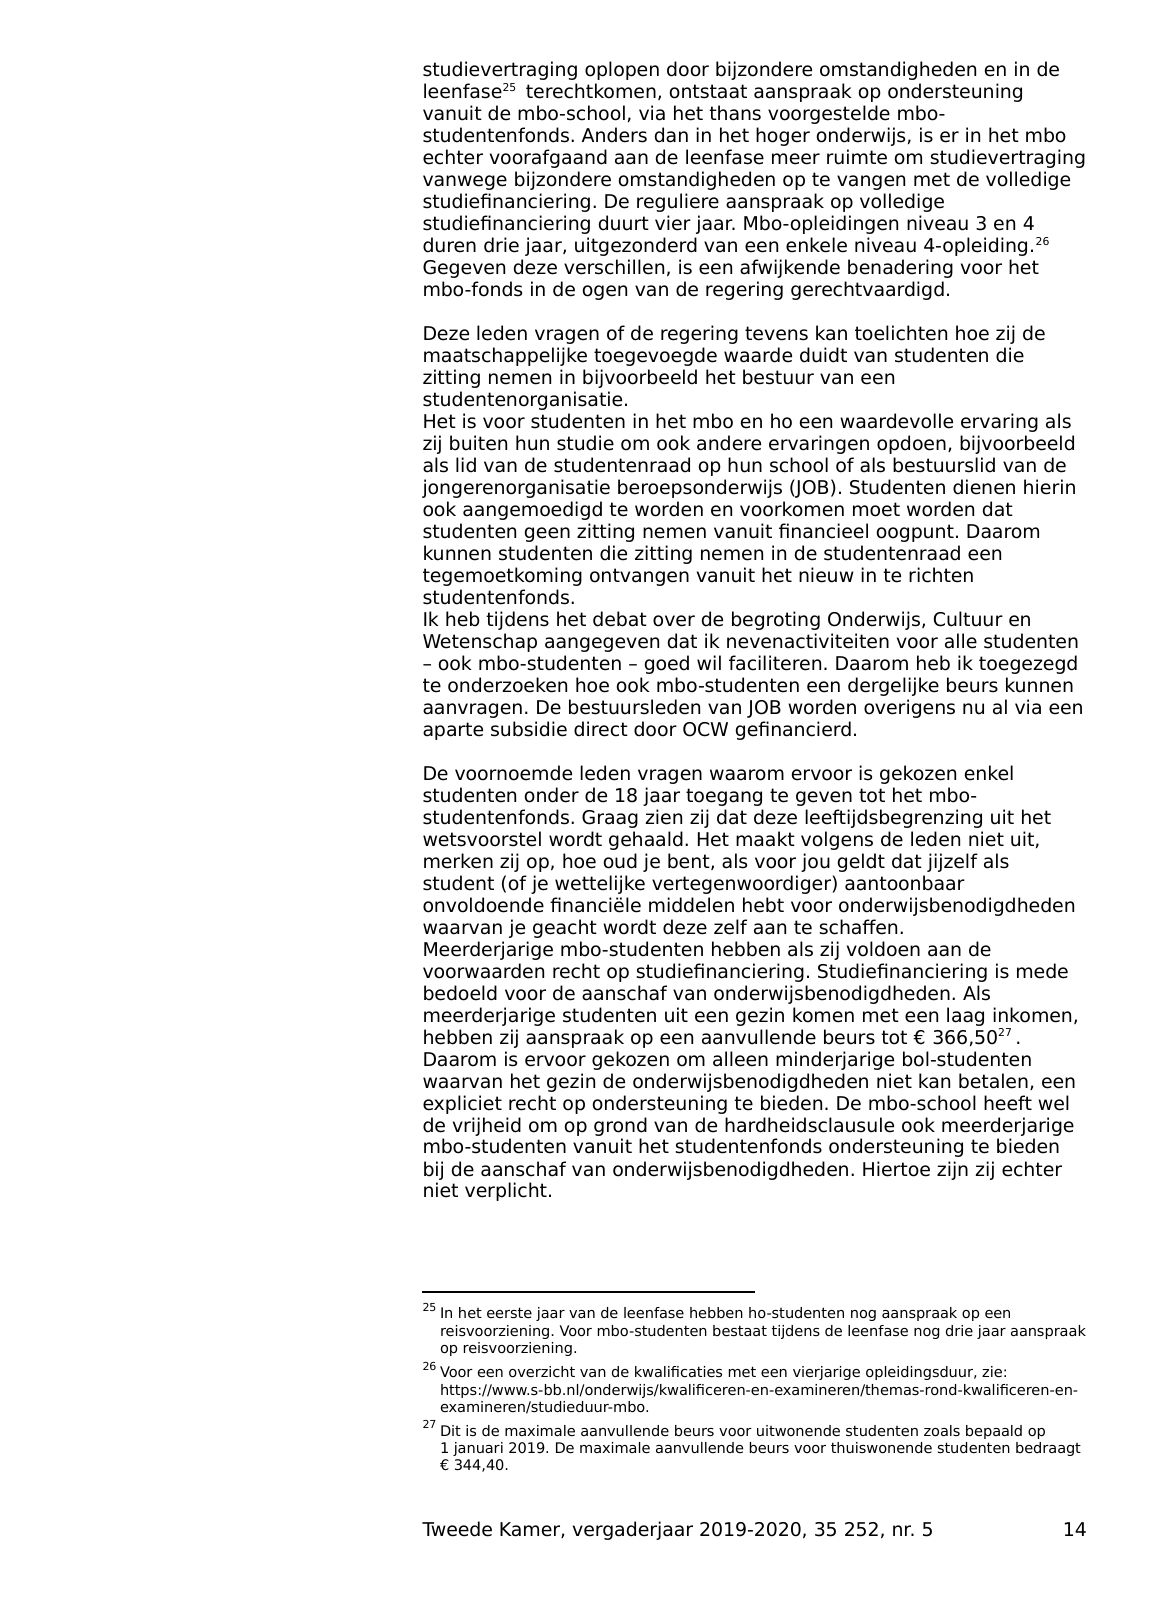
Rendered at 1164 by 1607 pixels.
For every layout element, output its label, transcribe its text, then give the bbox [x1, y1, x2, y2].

text De voornoemde leden vragen waarom ervoor is gekozen enkel studenten onder de 18 jaar toegang te geven tot het mbo-studentenfonds. Graag zien zij dat deze leeftijdsbegrenzing uit het wetsvoorstel wordt gehaald. Het maakt volgens de leden niet uit, merken zij op, hoe oud je bent, als voor jou geldt dat jijzelf als student (of je wettelijke vertegenwoordiger) aantoonbaar onvoldoende financiële middelen hebt voor onderwijsbenodigdheden waarvan je geacht wordt deze zelf aan te schaffen. [422, 763, 1087, 939]
text Dit is de maximale aanvullende beurs voor uitwonende studenten zoals bepaald op 1 januari 2019. De maximale aanvullende beurs voor thuiswonende studenten bedraagt € 344,40. [422, 1418, 1087, 1474]
text Voor een overzicht van de kwalificaties met een vierjarige opleidingsduur, zie: https://www.s-bb.nl/onderwijs/kwalificeren-en-examineren/themas-rond-kwalificeren-en-examineren/studieduur-mbo. [422, 1360, 1087, 1416]
text Het is voor studenten in het mbo en ho een waardevolle ervaring als zij buiten hun studie om ook andere ervaringen opdoen, bijvoorbeeld als lid van de studentenraad op hun school of als bestuurslid van de jongerenorganisatie beroepsonderwijs (JOB). Studenten dienen hierin ook aangemoedigd te worden en voorkomen moet worden dat studenten geen zitting nemen vanuit financieel oogpunt. Daarom kunnen studenten die zitting nemen in de studentenraad een tegemoetkoming ontvangen vanuit het nieuw in te richten studentenfonds. [422, 411, 1087, 609]
text Meerderjarige mbo-studenten hebben als zij voldoen aan de voorwaarden recht op studiefinanciering. Studiefinanciering is mede bedoeld voor de aanschaf van onderwijsbenodigdheden. Als meerderjarige studenten uit een gezin komen met een laag inkomen, hebben zij aanspraak op een aanvullende beurs tot € 366,50. Daarom is ervoor gekozen om alleen minderjarige bol-studenten waarvan het gezin de onderwijsbenodigdheden niet kan betalen, een expliciet recht op ondersteuning te bieden. De mbo-school heeft wel de vrijheid om op grond van de hardheidsclausule ook meerderjarige mbo-studenten vanuit het studentenfonds ondersteuning te bieden bij de aanschaf van onderwijsbenodigdheden. Hiertoe zijn zij echter niet verplicht. [422, 939, 1087, 1202]
text Deze leden vragen of de regering tevens kan toelichten hoe zij de maatschappelijke toegevoegde waarde duidt van studenten die zitting nemen in bijvoorbeeld het bestuur van een studentenorganisatie. [422, 323, 1087, 411]
text studievertraging oplopen door bijzondere omstandigheden en in de leenfase terechtkomen, ontstaat aanspraak op ondersteuning vanuit de mbo-school, via het thans voorgestelde mbo-studentenfonds. Anders dan in het hoger onderwijs, is er in het mbo echter voorafgaand aan de leenfase meer ruimte om studievertraging vanwege bijzondere omstandigheden op te vangen met de volledige studiefinanciering. De reguliere aanspraak op volledige studiefinanciering duurt vier jaar. Mbo-opleidingen niveau 3 en 4 duren drie jaar, uitgezonderd van een enkele niveau 4-opleiding. Gegeven deze verschillen, is een afwijkende benadering voor het mbo-fonds in de ogen van de regering gerechtvaardigd. [422, 59, 1087, 301]
text Ik heb tijdens het debat over de begroting Onderwijs, Cultuur en Wetenschap aangegeven dat ik nevenactiviteiten voor alle studenten – ook mbo-studenten – goed wil faciliteren. Daarom heb ik toegezegd te onderzoeken hoe ook mbo-studenten een dergelijke beurs kunnen aanvragen. De bestuursleden van JOB worden overigens nu al via een aparte subsidie direct door OCW gefinancierd. [422, 609, 1087, 741]
text In het eerste jaar van de leenfase hebben ho-studenten nog aanspraak op een reisvoorziening. Voor mbo-studenten bestaat tijdens de leenfase nog drie jaar aanspraak op reisvoorziening. [422, 1301, 1087, 1357]
